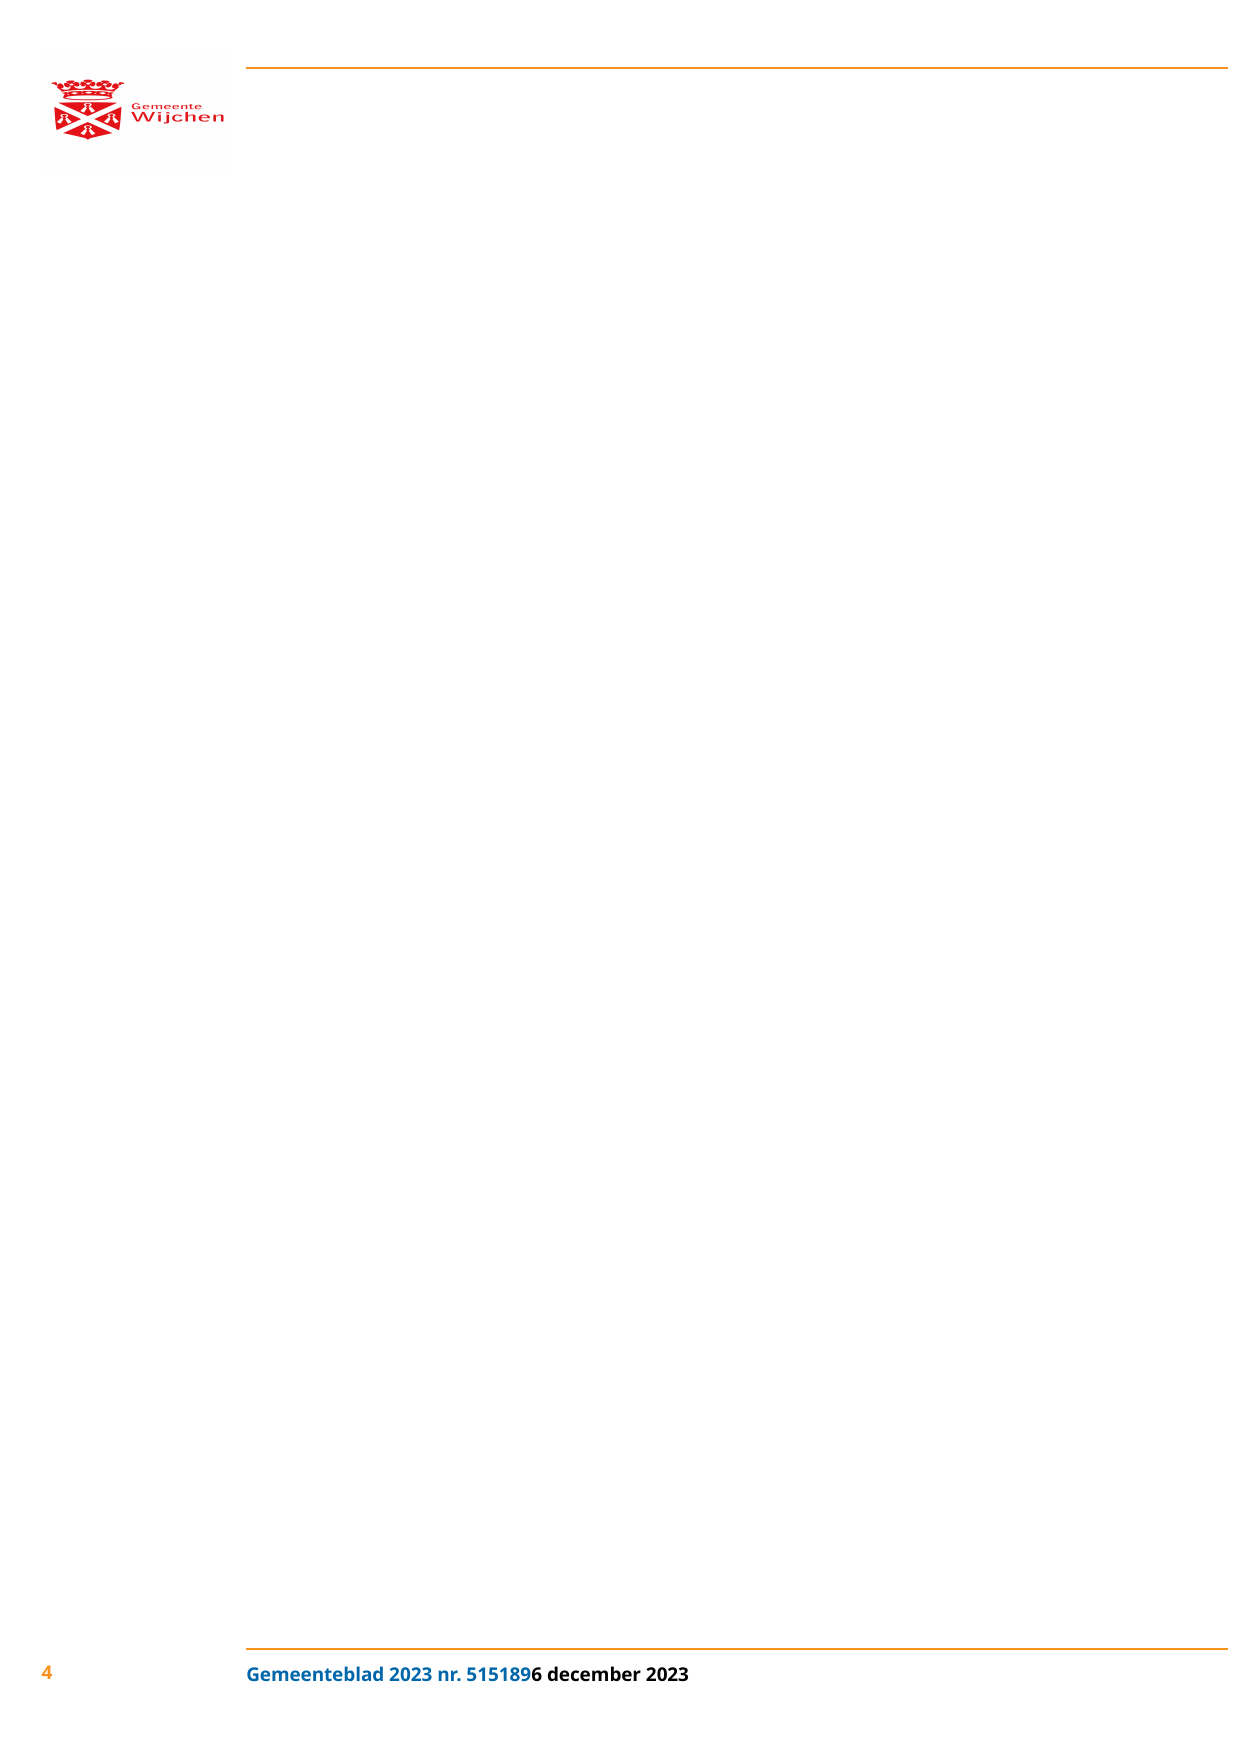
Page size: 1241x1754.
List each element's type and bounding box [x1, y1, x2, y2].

picture [41, 47, 231, 172]
